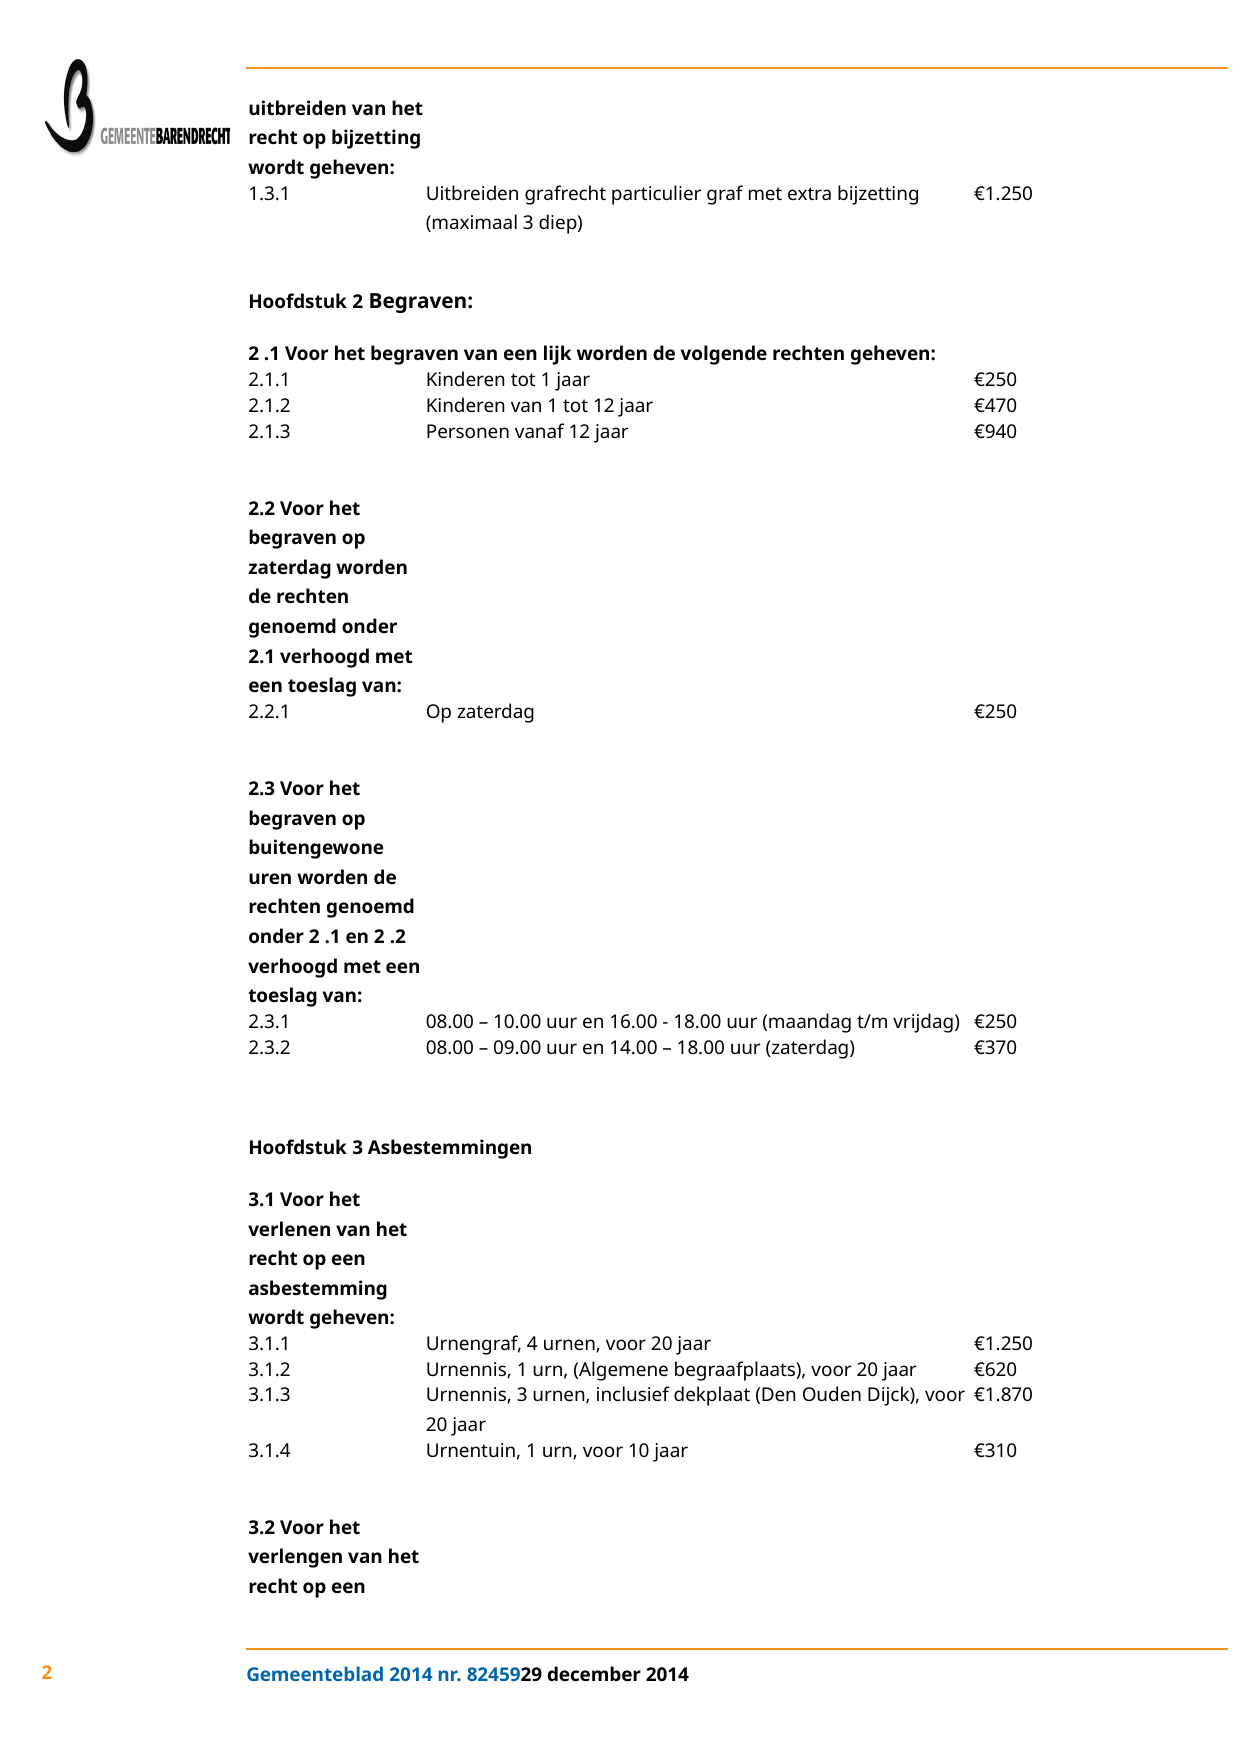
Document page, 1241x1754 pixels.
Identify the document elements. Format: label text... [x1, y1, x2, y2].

table_cell €1.250 [974, 1330, 1152, 1356]
table_cell €250 [974, 1008, 1152, 1034]
table_cell 2.3.1 [248, 1008, 426, 1034]
picture [41, 47, 231, 172]
table_cell 3.1.2 [248, 1356, 426, 1382]
table_header 3.1 Voor het verlenen van het recht op een asbestemming wordt geheven: [248, 1186, 426, 1330]
table_header 2 .1 Voor het begraven van een lijk worden de volgende rechten geheven: [248, 341, 1152, 366]
table_cell €250 [974, 698, 1152, 724]
table_header 2.2 Voor het begraven op zaterdag worden de rechten genoemd onder 2.1 verhoogd met een toeslag van: [248, 495, 426, 698]
table_cell 08.00 – 09.00 uur en 14.00 – 18.00 uur (zaterdag) [426, 1034, 974, 1060]
table_cell €470 [974, 392, 1152, 418]
table_cell Urnennis, 3 urnen, inclusief dekplaat (Den Ouden Dijck), voor 20 jaar [426, 1382, 974, 1437]
text Hoofdstuk 3 Asbestemmingen [248, 1132, 1152, 1160]
table_cell Kinderen van 1 tot 12 jaar [426, 392, 974, 418]
table_cell Urnennis, 1 urn, (Algemene begraafplaats), voor 20 jaar [426, 1356, 974, 1382]
table_cell 2.2.1 [248, 698, 426, 724]
table_cell Op zaterdag [426, 698, 974, 724]
table_header uitbreiden van het recht op bijzetting wordt geheven: [248, 95, 426, 180]
table_cell 1.3.1 [248, 180, 426, 235]
text Hoofdstuk 2 Begraven: [248, 286, 1152, 315]
table_cell Urnentuin, 1 urn, voor 10 jaar [426, 1437, 974, 1463]
table_cell Personen vanaf 12 jaar [426, 418, 974, 443]
table_header 3.2 Voor het verlengen van het recht op een [248, 1514, 426, 1599]
table_cell 2.3.2 [248, 1034, 426, 1060]
table_cell 08.00 – 10.00 uur en 16.00 - 18.00 uur (maandag t/m vrijdag) [426, 1008, 974, 1034]
table_cell 2.1.2 [248, 392, 426, 418]
table_header 2.3 Voor het begraven op buitengewone uren worden de rechten genoemd onder 2 .1 en 2 .2 verhoogd met een toeslag van: [248, 775, 426, 1008]
table_cell 3.1.1 [248, 1330, 426, 1356]
table_cell Urnengraf, 4 urnen, voor 20 jaar [426, 1330, 974, 1356]
table_cell €370 [974, 1034, 1152, 1060]
table_cell €1.870 [974, 1382, 1152, 1437]
table_cell €250 [974, 366, 1152, 392]
table_cell Uitbreiden grafrecht particulier graf met extra bijzetting (maximaal 3 diep) [426, 180, 974, 235]
table_cell 3.1.4 [248, 1437, 426, 1463]
table_cell 3.1.3 [248, 1382, 426, 1437]
table_cell €620 [974, 1356, 1152, 1382]
table_cell 2.1.3 [248, 418, 426, 443]
table_cell 2.1.1 [248, 366, 426, 392]
table_cell Kinderen tot 1 jaar [426, 366, 974, 392]
table_cell €310 [974, 1437, 1152, 1463]
table_cell €940 [974, 418, 1152, 443]
table_cell €1.250 [974, 180, 1152, 235]
